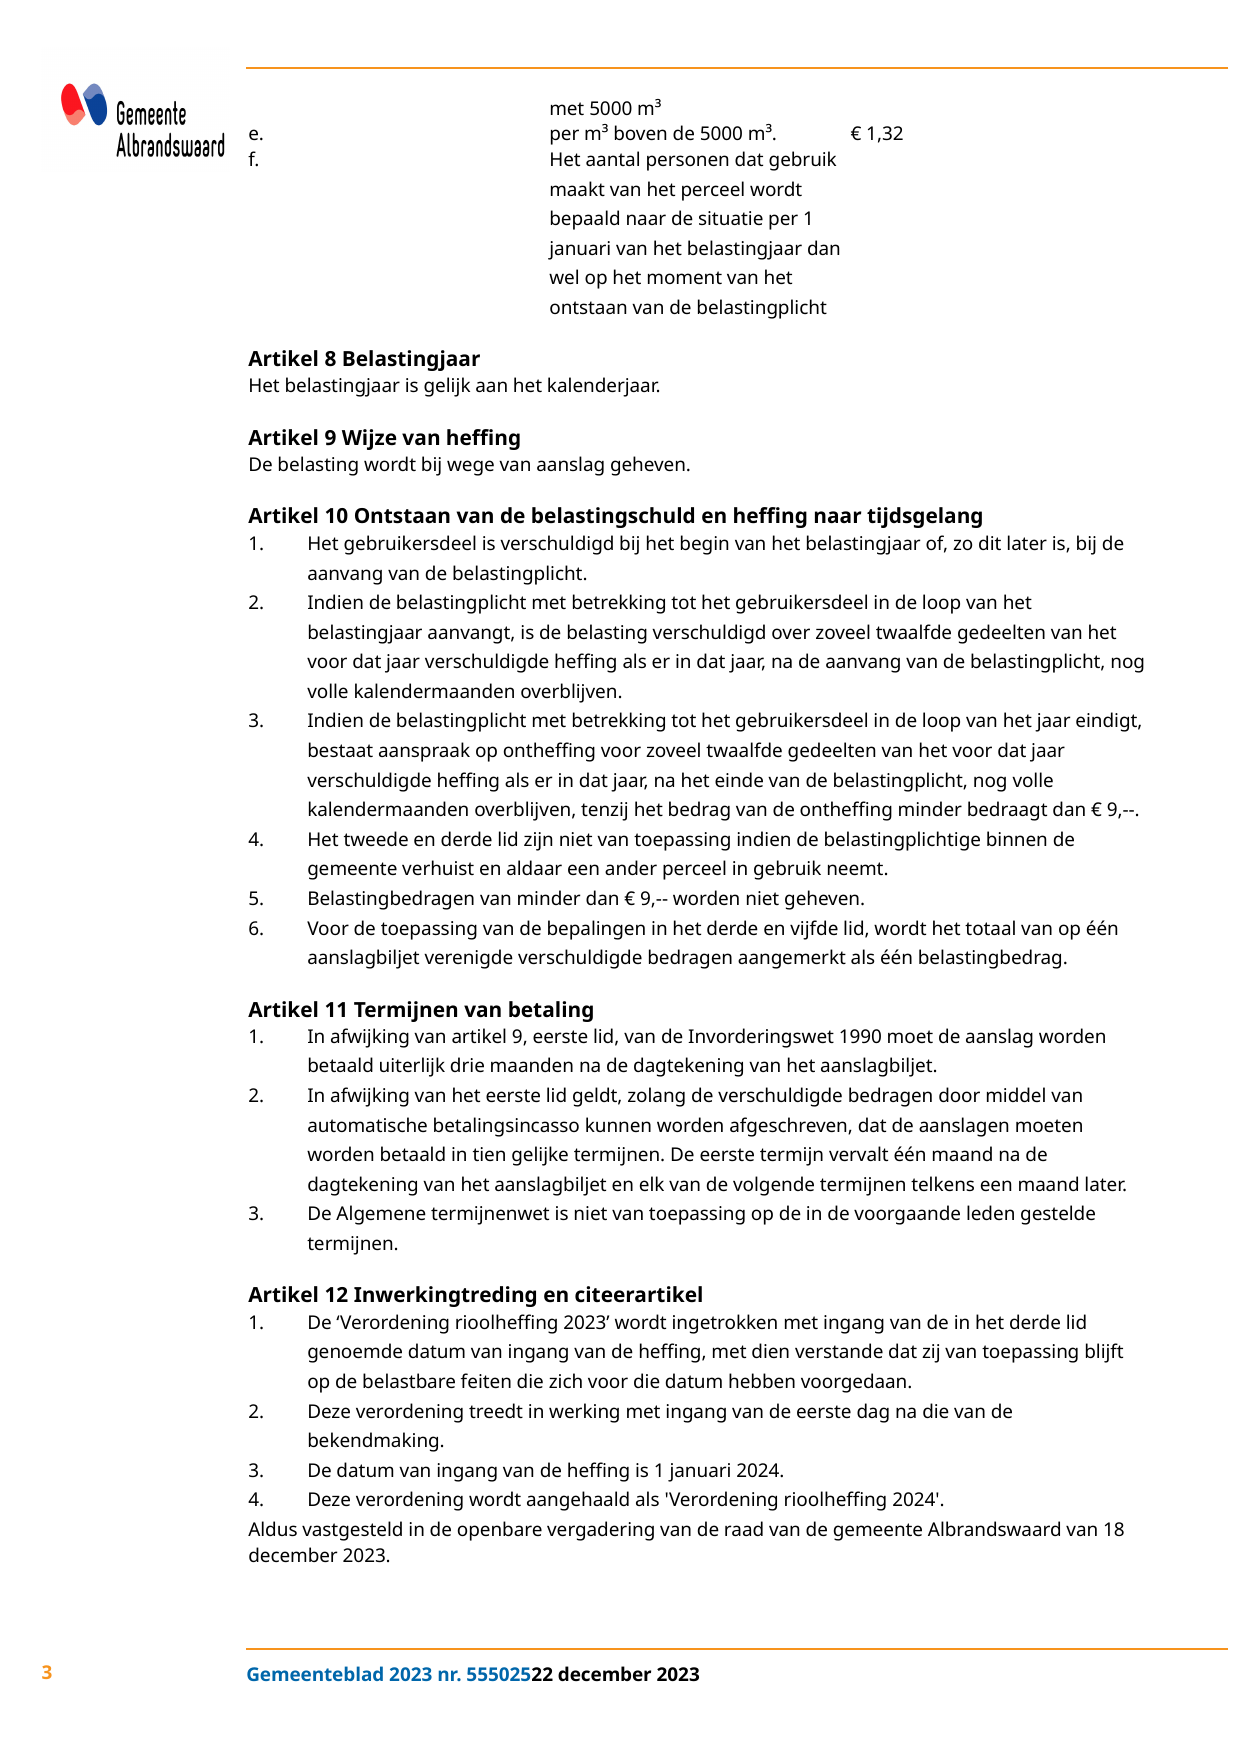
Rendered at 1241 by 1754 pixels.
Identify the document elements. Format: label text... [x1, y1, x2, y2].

list Het gebruikersdeel is verschuldigd bij het begin van het belastingjaar of, zo dit later is, bij de aanvang van de belastingplicht. [248, 530, 1152, 585]
text Artikel 12 Inwerkingtreding en citeerartikel [248, 1281, 1152, 1309]
text Artikel 10 Ontstaan van de belastingschuld en heffing naar tijdsgelang [248, 502, 1152, 530]
table_cell e. [248, 121, 549, 146]
text Aldus vastgesteld in de openbare vergadering van de raad van de gemeente Albrandswaard van 18 december 2023. [248, 1516, 1152, 1568]
picture [41, 47, 231, 172]
list Indien de belastingplicht met betrekking tot het gebruikersdeel in de loop van het jaar eindigt, bestaat aanspraak op ontheffing voor zoveel twaalfde gedeelten van het voor dat jaar verschuldigde heffing als er in dat jaar, na het einde van de belastingplicht, nog volle kalendermaanden overblijven, tenzij het bedrag van de ontheffing minder bedraagt dan € 9,--. [248, 708, 1152, 822]
text De belasting wordt bij wege van aanslag geheven. [248, 451, 1152, 477]
table_cell Het aantal personen dat gebruik maakt van het perceel wordt bepaald naar de situatie per 1 januari van het belastingjaar dan wel op het moment van het ontstaan van de belastingplicht [549, 146, 850, 320]
table_cell per m³ boven de 5000 m³. [549, 121, 850, 146]
list Voor de toepassing van de bepalingen in het derde en vijfde lid, wordt het totaal van op één aanslagbiljet verenigde verschuldigde bedragen aangemerkt als één belastingbedrag. [248, 915, 1152, 970]
table_cell met 5000 m³ [549, 95, 850, 121]
text Artikel 8 Belastingjaar [248, 344, 1152, 372]
list Het tweede en derde lid zijn niet van toepassing indien de belastingplichtige binnen de gemeente verhuist en aldaar een ander perceel in gebruik neemt. [248, 826, 1152, 881]
text Artikel 9 Wijze van heffing [248, 423, 1152, 451]
list De ‘Verordening rioolheffing 2023’ wordt ingetrokken met ingang van de in het derde lid genoemde datum van ingang van de heffing, met dien verstande dat zij van toepassing blijft op de belastbare feiten die zich voor die datum hebben voorgedaan. [248, 1309, 1152, 1394]
list De Algemene termijnenwet is niet van toepassing op de in de voorgaande leden gestelde termijnen. [248, 1201, 1152, 1256]
list In afwijking van het eerste lid geldt, zolang de verschuldigde bedragen door middel van automatische betalingsincasso kunnen worden afgeschreven, dat de aanslagen moeten worden betaald in tien gelijke termijnen. De eerste termijn vervalt één maand na de dagtekening van het aanslagbiljet en elk van de volgende termijnen telkens een maand later. [248, 1082, 1152, 1197]
list Deze verordening treedt in werking met ingang van de eerste dag na die van de bekendmaking. [248, 1398, 1152, 1453]
text Artikel 11 Termijnen van betaling [248, 995, 1152, 1023]
list De datum van ingang van de heffing is 1 januari 2024. [248, 1457, 1152, 1483]
list Belastingbedragen van minder dan € 9,-- worden niet geheven. [248, 885, 1152, 911]
table_cell [850, 95, 1152, 121]
list In afwijking van artikel 9, eerste lid, van de Invorderingswet 1990 moet de aanslag worden betaald uiterlijk drie maanden na de dagtekening van het aanslagbiljet. [248, 1023, 1152, 1078]
text Het belastingjaar is gelijk aan het kalenderjaar. [248, 372, 1152, 398]
table_cell [850, 146, 1152, 320]
list Deze verordening wordt aangehaald als 'Verordening rioolheffing 2024'. [248, 1487, 1152, 1512]
table_cell € 1,32 [850, 121, 1152, 146]
table_cell [248, 95, 549, 121]
table_cell f. [248, 146, 549, 320]
list Indien de belastingplicht met betrekking tot het gebruikersdeel in de loop van het belastingjaar aanvangt, is de belasting verschuldigd over zoveel twaalfde gedeelten van het voor dat jaar verschuldigde heffing als er in dat jaar, na de aanvang van de belastingplicht, nog volle kalendermaanden overblijven. [248, 589, 1152, 704]
